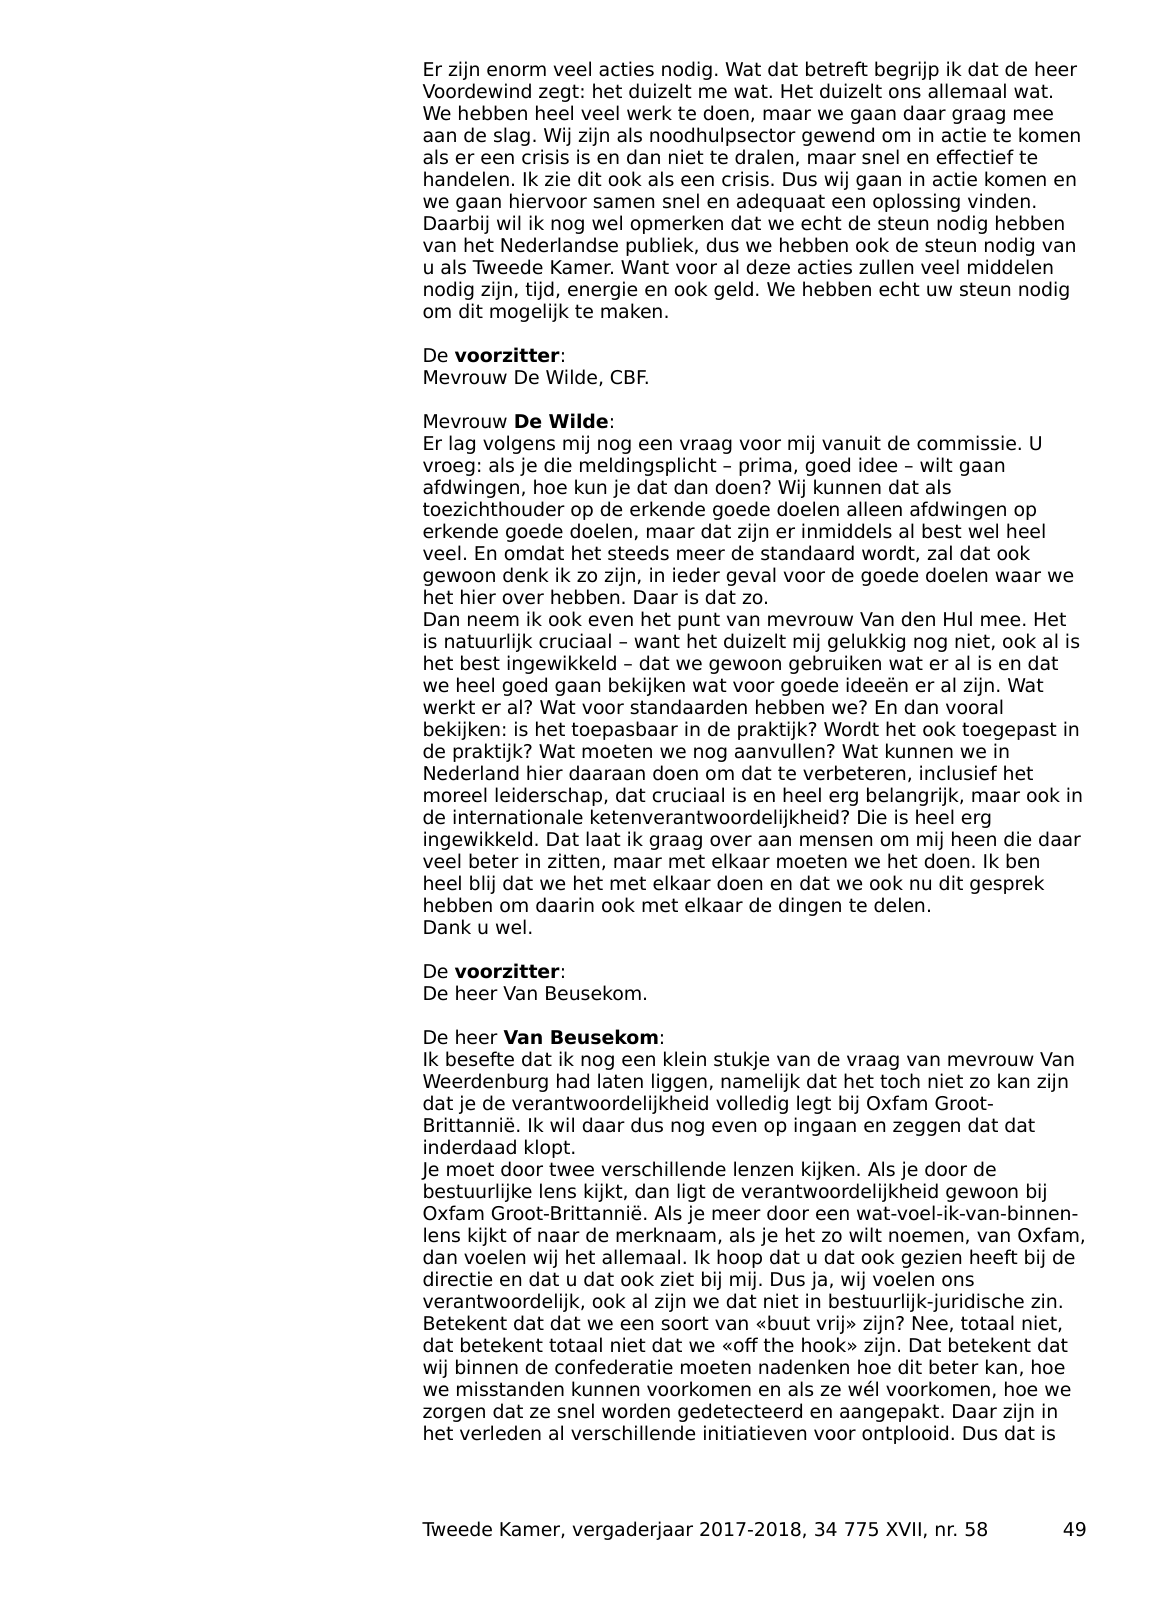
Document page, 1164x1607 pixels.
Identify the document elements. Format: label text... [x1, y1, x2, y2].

text De voorzitter: [422, 345, 1087, 367]
text Betekent dat dat we een soort van «buut vrij» zijn? Nee, totaal niet, dat betekent totaal niet dat we «off the hook» zijn. Dat betekent dat wij binnen de confederatie moeten nadenken hoe dit beter kan, hoe we misstanden kunnen voorkomen en als ze wél voorkomen, hoe we zorgen dat ze snel worden gedetecteerd en aangepakt. Daar zijn in het verleden al verschillende initiatieven voor ontplooid. Dus dat is [422, 1313, 1087, 1444]
text Je moet door twee verschillende lenzen kijken. Als je door de bestuurlijke lens kijkt, dan ligt de verantwoordelijkheid gewoon bij Oxfam Groot-Brittannië. Als je meer door een wat-voel-ik-van-binnen-lens kijkt of naar de merknaam, als je het zo wilt noemen, van Oxfam, dan voelen wij het allemaal. Ik hoop dat u dat ook gezien heeft bij de directie en dat u dat ook ziet bij mij. Dus ja, wij voelen ons verantwoordelijk, ook al zijn we dat niet in bestuurlijk-juridische zin. [422, 1159, 1087, 1313]
text De heer Van Beusekom. [422, 983, 1087, 1005]
text Dank u wel. [422, 917, 1087, 939]
text Dan neem ik ook even het punt van mevrouw Van den Hul mee. Het is natuurlijk cruciaal – want het duizelt mij gelukkig nog niet, ook al is het best ingewikkeld – dat we gewoon gebruiken wat er al is en dat we heel goed gaan bekijken wat voor goede ideeën er al zijn. Wat werkt er al? Wat voor standaarden hebben we? En dan vooral bekijken: is het toepasbaar in de praktijk? Wordt het ook toegepast in de praktijk? Wat moeten we nog aanvullen? Wat kunnen we in Nederland hier daaraan doen om dat te verbeteren, inclusief het moreel leiderschap, dat cruciaal is en heel erg belangrijk, maar ook in de internationale ketenverantwoordelijkheid? Die is heel erg ingewikkeld. Dat laat ik graag over aan mensen om mij heen die daar veel beter in zitten, maar met elkaar moeten we het doen. Ik ben heel blij dat we het met elkaar doen en dat we ook nu dit gesprek hebben om daarin ook met elkaar de dingen te delen. [422, 609, 1087, 917]
text Er zijn enorm veel acties nodig. Wat dat betreft begrijp ik dat de heer Voordewind zegt: het duizelt me wat. Het duizelt ons allemaal wat. We hebben heel veel werk te doen, maar we gaan daar graag mee aan de slag. Wij zijn als noodhulpsector gewend om in actie te komen als er een crisis is en dan niet te dralen, maar snel en effectief te handelen. Ik zie dit ook als een crisis. Dus wij gaan in actie komen en we gaan hiervoor samen snel en adequaat een oplossing vinden. [422, 59, 1087, 213]
text De heer Van Beusekom: [422, 1027, 1087, 1049]
text Mevrouw De Wilde: [422, 411, 1087, 433]
text Mevrouw De Wilde, CBF. [422, 367, 1087, 389]
text Daarbij wil ik nog wel opmerken dat we echt de steun nodig hebben van het Nederlandse publiek, dus we hebben ook de steun nodig van u als Tweede Kamer. Want voor al deze acties zullen veel middelen nodig zijn, tijd, energie en ook geld. We hebben echt uw steun nodig om dit mogelijk te maken. [422, 213, 1087, 323]
text De voorzitter: [422, 961, 1087, 983]
text Er lag volgens mij nog een vraag voor mij vanuit de commissie. U vroeg: als je die meldingsplicht – prima, goed idee – wilt gaan afdwingen, hoe kun je dat dan doen? Wij kunnen dat als toezichthouder op de erkende goede doelen alleen afdwingen op erkende goede doelen, maar dat zijn er inmiddels al best wel heel veel. En omdat het steeds meer de standaard wordt, zal dat ook gewoon denk ik zo zijn, in ieder geval voor de goede doelen waar we het hier over hebben. Daar is dat zo. [422, 433, 1087, 609]
text Ik besefte dat ik nog een klein stukje van de vraag van mevrouw Van Weerdenburg had laten liggen, namelijk dat het toch niet zo kan zijn dat je de verantwoordelijkheid volledig legt bij Oxfam Groot-Brittannië. Ik wil daar dus nog even op ingaan en zeggen dat dat inderdaad klopt. [422, 1049, 1087, 1159]
